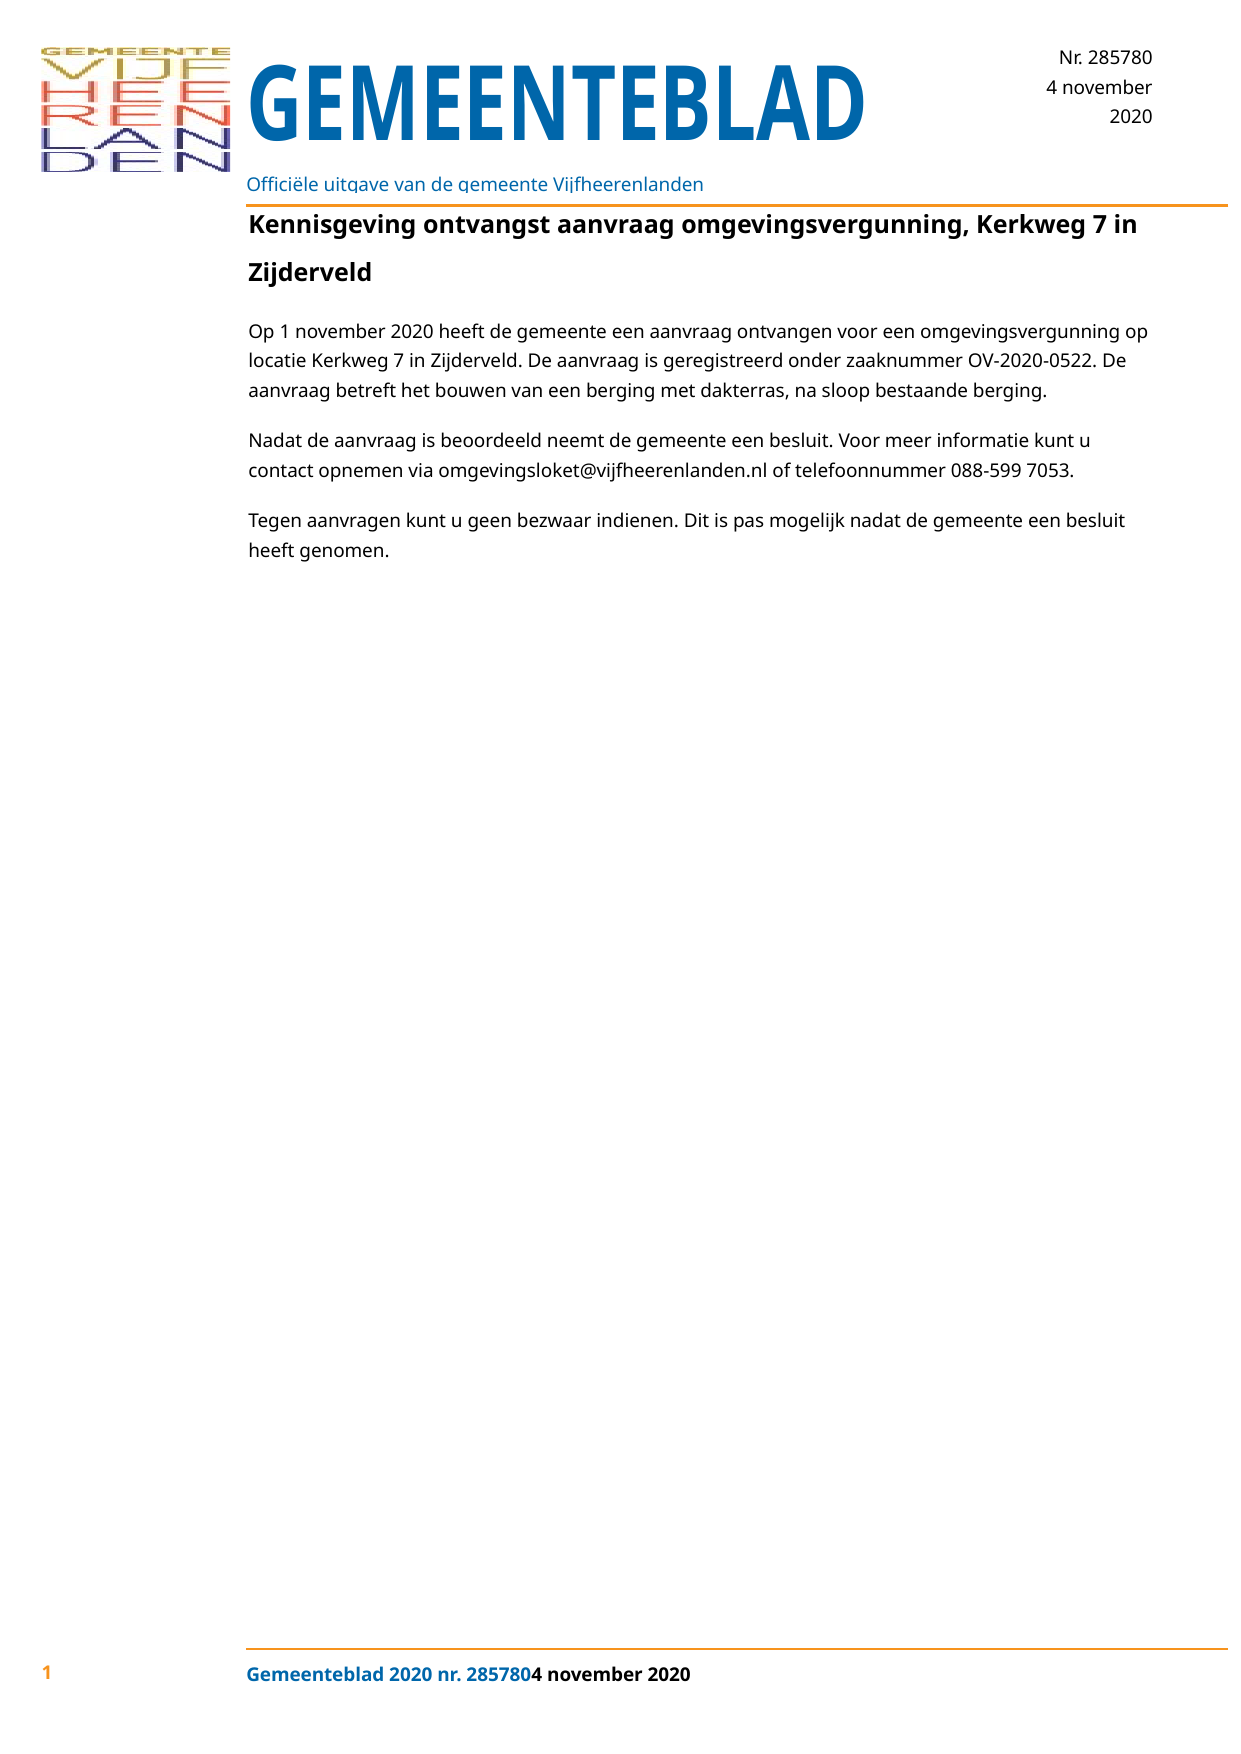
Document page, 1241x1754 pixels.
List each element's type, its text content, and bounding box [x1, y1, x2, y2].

text Nadat de aanvraag is beoordeeld neemt de gemeente een besluit. Voor meer informatie kunt u contact opnemen via omgevingsloket@vijfheerenlanden.nl of telefoonnummer 088-599 7053. [248, 427, 1152, 483]
picture [41, 47, 231, 172]
text Op 1 november 2020 heeft de gemeente een aanvraag ontvangen voor een omgevingsvergunning op locatie Kerkweg 7 in Zijderveld. De aanvraag is geregistreerd onder zaaknummer OV-2020-0522. De aanvraag betreft het bouwen van een berging met dakterras, na sloop bestaande berging. [248, 318, 1152, 403]
text Kennisgeving ontvangst aanvraag omgevingsvergunning, Kerkweg 7 in Zijderveld [248, 207, 1152, 288]
text Tegen aanvragen kunt u geen bezwaar indienen. Dit is pas mogelijk nadat de gemeente een besluit heeft genomen. [248, 507, 1152, 563]
